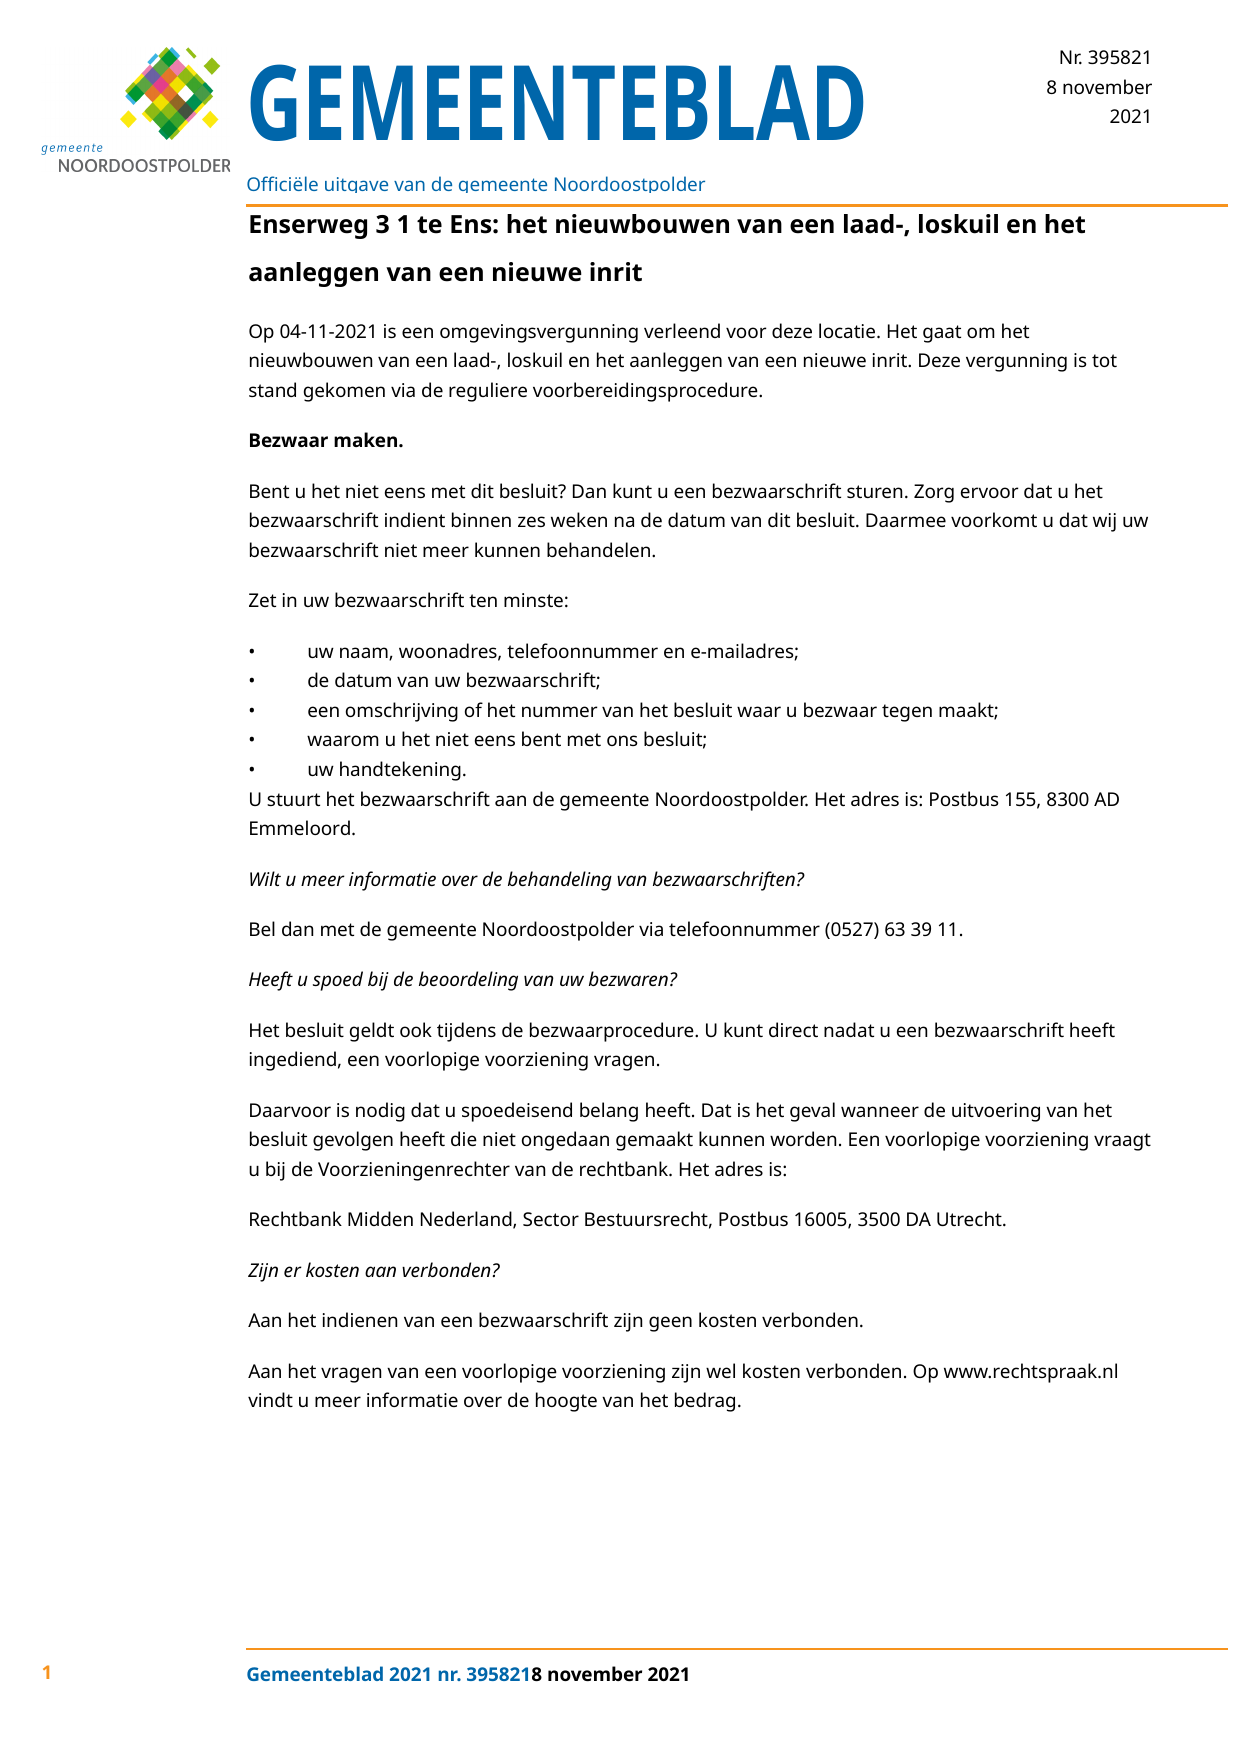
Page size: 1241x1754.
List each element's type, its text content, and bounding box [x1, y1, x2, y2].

text Heeft u spoed bij de beoordeling van uw bezwaren? [248, 967, 1152, 992]
list de datum van uw bezwaarschrift; [248, 667, 1152, 693]
text Bel dan met de gemeente Noordoostpolder via telefoonnummer (0527) 63 39 11. [248, 916, 1152, 942]
text Het besluit geldt ook tijdens de bezwaarprocedure. U kunt direct nadat u een bezwaarschrift heeft ingediend, een voorlopige voorziening vragen. [248, 1017, 1152, 1072]
text Aan het indienen van een bezwaarschrift zijn geen kosten verbonden. [248, 1307, 1152, 1333]
list een omschrijving of het nummer van het besluit waar u bezwaar tegen maakt; [248, 697, 1152, 723]
picture [41, 47, 231, 172]
list uw naam, woonadres, telefoonnummer en e-mailadres; [248, 638, 1152, 664]
text Op 04-11-2021 is een omgevingsvergunning verleend voor deze locatie. Het gaat om het nieuwbouwen van een laad-, loskuil en het aanleggen van een nieuwe inrit. Deze vergunning is tot stand gekomen via de reguliere voorbereidingsprocedure. [248, 318, 1152, 403]
text U stuurt het bezwaarschrift aan de gemeente Noordoostpolder. Het adres is: Postbus 155, 8300 AD Emmeloord. [248, 786, 1152, 841]
text Bezwaar maken. [248, 427, 1152, 453]
text Rechtbank Midden Nederland, Sector Bestuursrecht, Postbus 16005, 3500 DA Utrecht. [248, 1207, 1152, 1232]
list uw handtekening. [248, 756, 1152, 782]
text Aan het vragen van een voorlopige voorziening zijn wel kosten verbonden. Op www.rechtspraak.nl vindt u meer informatie over de hoogte van het bedrag. [248, 1358, 1152, 1413]
text Zijn er kosten aan verbonden? [248, 1257, 1152, 1283]
list waarom u het niet eens bent met ons besluit; [248, 727, 1152, 752]
text Bent u het niet eens met dit besluit? Dan kunt u een bezwaarschrift sturen. Zorg ervoor dat u het bezwaarschrift indient binnen zes weken na de datum van dit besluit. Daarmee voorkomt u dat wij uw bezwaarschrift niet meer kunnen behandelen. [248, 478, 1152, 563]
text Wilt u meer informatie over de behandeling van bezwaarschriften? [248, 866, 1152, 892]
text Enserweg 3 1 te Ens: het nieuwbouwen van een laad-, loskuil en het aanleggen van een nieuwe inrit [248, 207, 1152, 288]
text Zet in uw bezwaarschrift ten minste: [248, 587, 1152, 613]
text Daarvoor is nodig dat u spoedeisend belang heeft. Dat is het geval wanneer de uitvoering van het besluit gevolgen heeft die niet ongedaan gemaakt kunnen worden. Een voorlopige voorziening vraagt u bij de Voorzieningenrechter van de rechtbank. Het adres is: [248, 1097, 1152, 1182]
